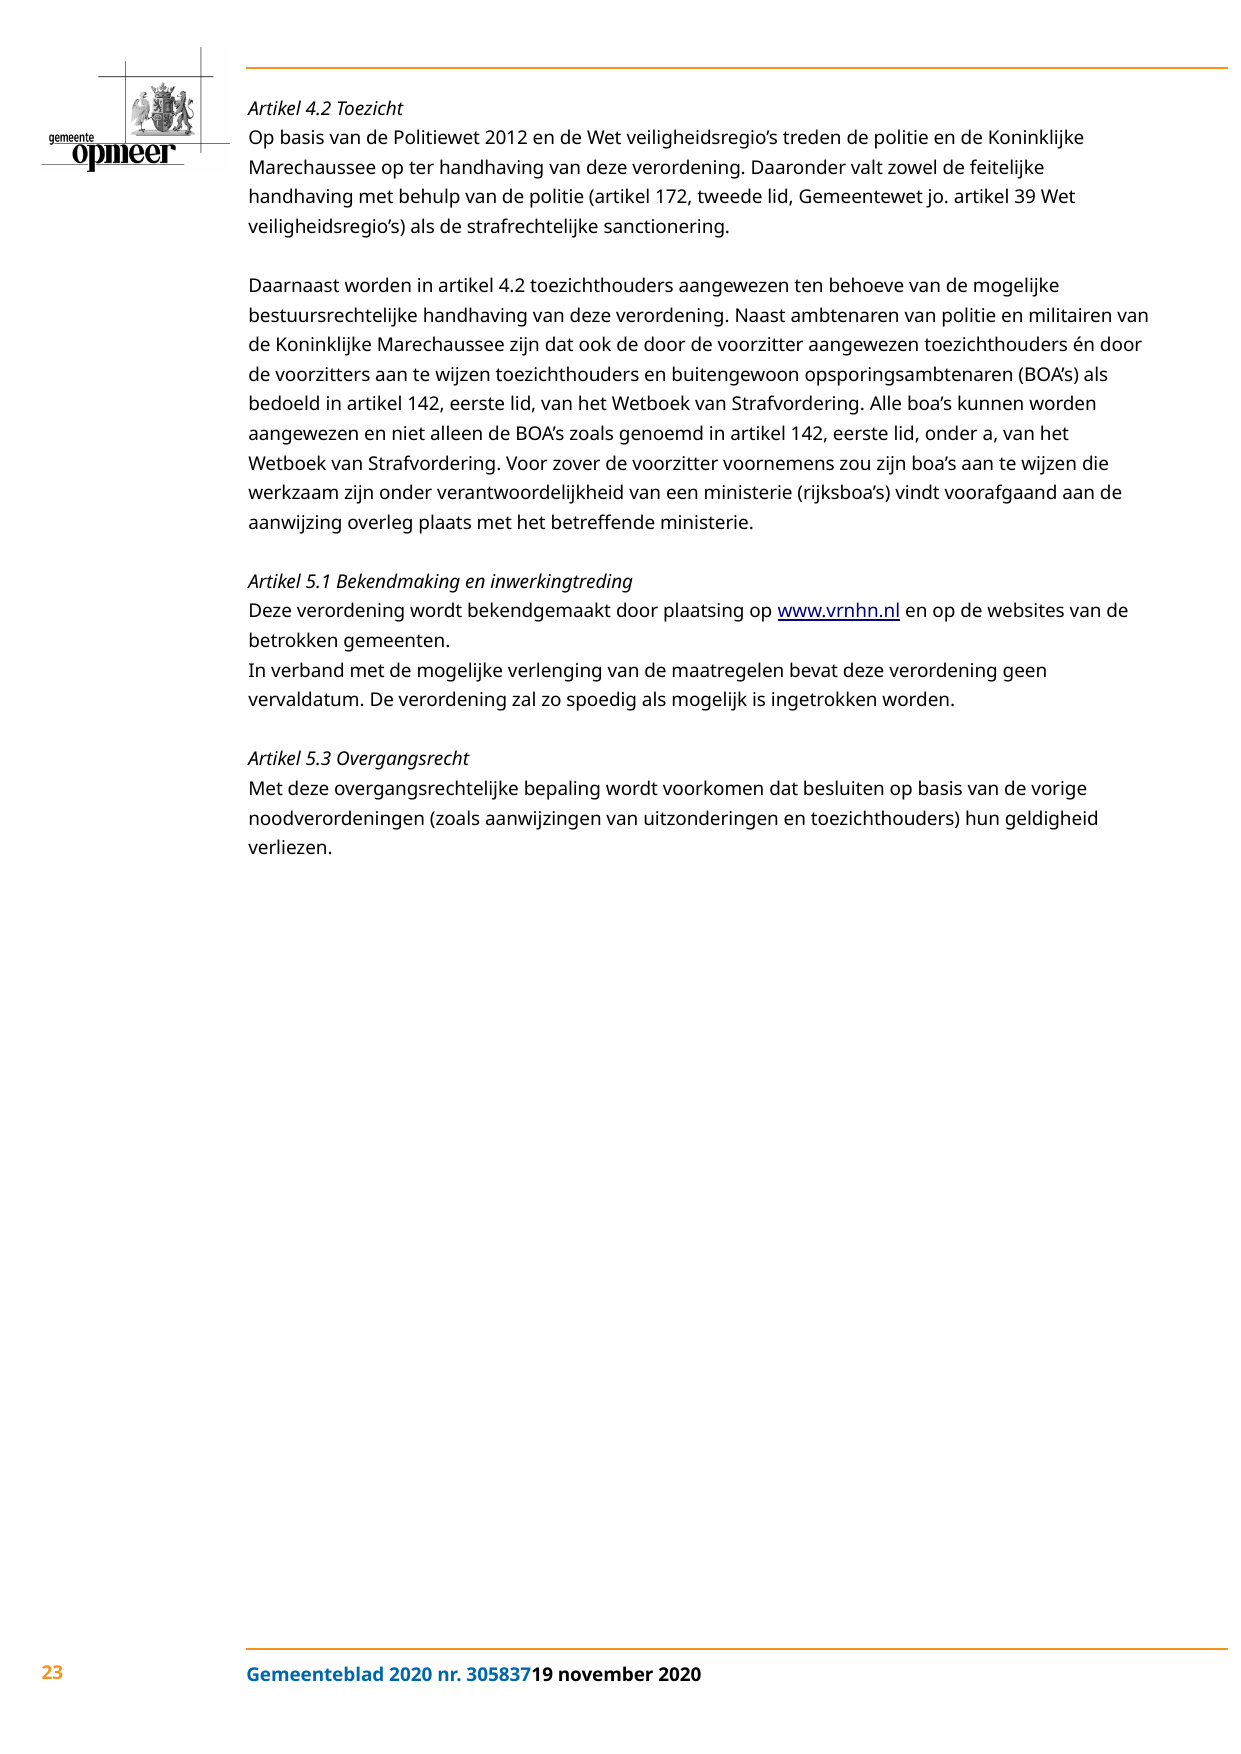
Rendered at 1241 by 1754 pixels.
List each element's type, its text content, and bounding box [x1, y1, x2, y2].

text In verband met de mogelijke verlenging van de maatregelen bevat deze verordening geen vervaldatum. De verordening zal zo spoedig als mogelijk is ingetrokken worden. [248, 657, 1152, 712]
picture [41, 47, 231, 172]
text Artikel 5.1 Bekendmaking en inwerkingtreding [248, 568, 1152, 594]
text Deze verordening wordt bekendgemaakt door plaatsing op www.vrnhn.nl en op de websites van de betrokken gemeenten. [248, 598, 1152, 653]
text Artikel 5.3 Overgangsrecht [248, 746, 1152, 771]
text Daarnaast worden in artikel 4.2 toezichthouders aangewezen ten behoeve van de mogelijke bestuursrechtelijke handhaving van deze verordening. Naast ambtenaren van politie en militairen van de Koninklijke Marechaussee zijn dat ook de door de voorzitter aangewezen toezichthouders én door de voorzitters aan te wijzen toezichthouders en buitengewoon opsporingsambtenaren (BOA’s) als bedoeld in artikel 142, eerste lid, van het Wetboek van Strafvordering. Alle boa’s kunnen worden aangewezen en niet alleen de BOA’s zoals genoemd in artikel 142, eerste lid, onder a, van het Wetboek van Strafvordering. Voor zover de voorzitter voornemens zou zijn boa’s aan te wijzen die werkzaam zijn onder verantwoordelijkheid van een ministerie (rijksboa’s) vindt voorafgaand aan de aanwijzing overleg plaats met het betreffende ministerie. [248, 272, 1152, 535]
text Met deze overgangsrechtelijke bepaling wordt voorkomen dat besluiten op basis van de vorige noodverordeningen (zoals aanwijzingen van uitzonderingen en toezichthouders) hun geldigheid verliezen. [248, 775, 1152, 860]
text Artikel 4.2 Toezicht [248, 95, 1152, 121]
text Op basis van de Politiewet 2012 en de Wet veiligheidsregio’s treden de politie en de Koninklijke Marechaussee op ter handhaving van deze verordening. Daaronder valt zowel de feitelijke handhaving met behulp van de politie (artikel 172, tweede lid, Gemeentewet jo. artikel 39 Wet veiligheidsregio’s) als de strafrechtelijke sanctionering. [248, 124, 1152, 239]
